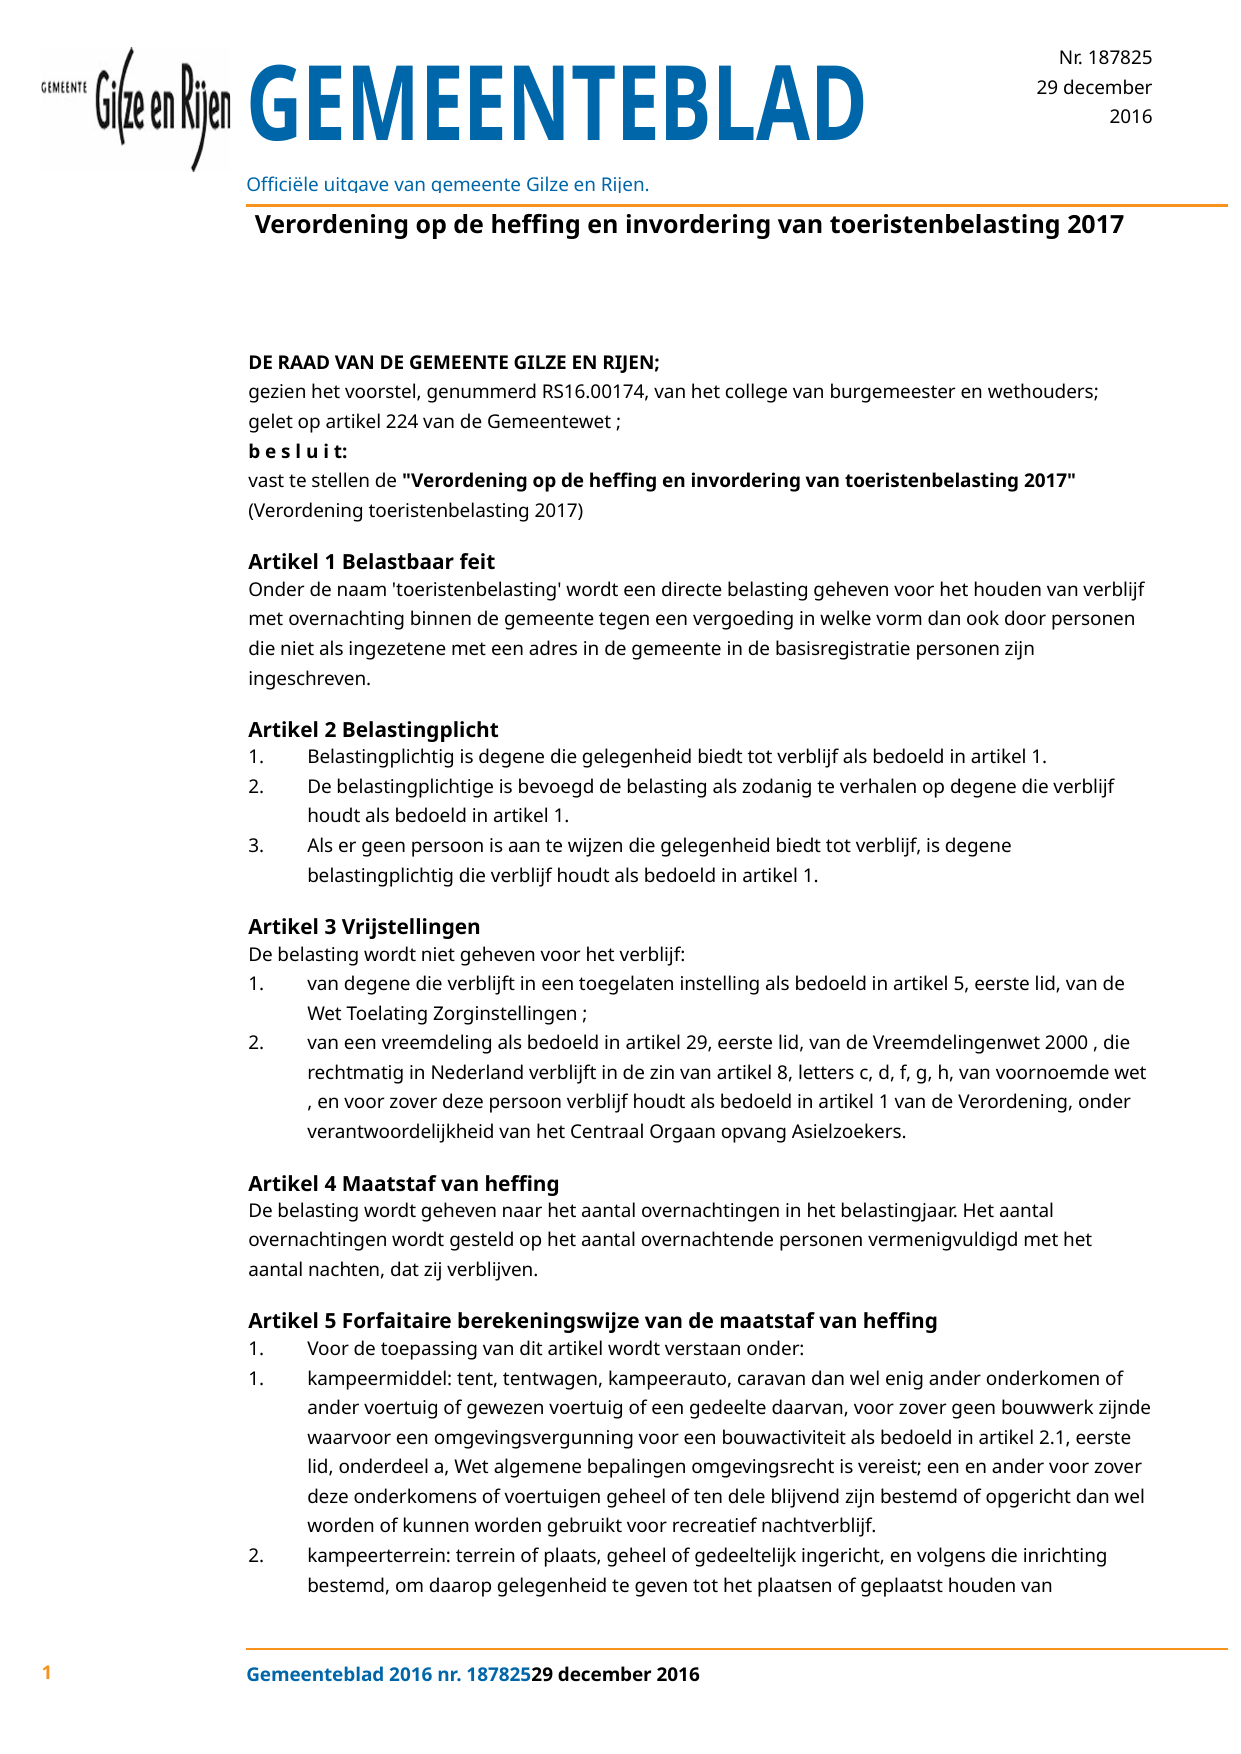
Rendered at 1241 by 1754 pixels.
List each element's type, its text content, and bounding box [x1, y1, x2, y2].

text DE RAAD VAN DE GEMEENTE GILZE EN RIJEN; [248, 349, 1152, 375]
list Voor de toepassing van dit artikel wordt verstaan onder: [248, 1335, 1152, 1361]
text Artikel 2 Belastingplicht [248, 715, 1152, 743]
list van een vreemdeling als bedoeld in artikel 29, eerste lid, van de Vreemdelingenwet 2000 , die rechtmatig in Nederland verblijft in de zin van artikel 8, letters c, d, f, g, h, van voornoemde wet , en voor zover deze persoon verblijf houdt als bedoeld in artikel 1 van de Verordening, onder verantwoordelijkheid van het Centraal Orgaan opvang Asielzoekers. [248, 1029, 1152, 1144]
picture [41, 47, 231, 172]
list Als er geen persoon is aan te wijzen die gelegenheid biedt tot verblijf, is degene belastingplichtig die verblijf houdt als bedoeld in artikel 1. [248, 832, 1152, 888]
text Artikel 1 Belastbaar feit [248, 547, 1152, 576]
text (Verordening toeristenbelasting 2017) [248, 497, 1152, 523]
list kampeerterrein: terrein of plaats, geheel of gedeeltelijk ingericht, en volgens die inrichting bestemd, om daarop gelegenheid te geven tot het plaatsen of geplaatst houden van [248, 1542, 1152, 1597]
text gezien het voorstel, genummerd RS16.00174, van het college van burgemeester en wethouders; [248, 379, 1152, 404]
text Artikel 5 Forfaitaire berekeningswijze van de maatstaf van heffing [248, 1307, 1152, 1335]
text vast te stellen de "Verordening op de heffing en invordering van toeristenbelasting 2017" [248, 467, 1152, 493]
text gelet op artikel 224 van de Gemeentewet ; [248, 408, 1152, 434]
list Belastingplichtig is degene die gelegenheid biedt tot verblijf als bedoeld in artikel 1. [248, 743, 1152, 769]
text De belasting wordt niet geheven voor het verblijf: [248, 941, 1152, 966]
text b e s l u i t: [248, 438, 1152, 464]
text Verordening op de heffing en invordering van toeristenbelasting 2017 [248, 207, 1152, 241]
list De belastingplichtige is bevoegd de belasting als zodanig te verhalen op degene die verblijf houdt als bedoeld in artikel 1. [248, 773, 1152, 828]
list van degene die verblijft in een toegelaten instelling als bedoeld in artikel 5, eerste lid, van de Wet Toelating Zorginstellingen ; [248, 970, 1152, 1026]
text Onder de naam 'toeristenbelasting' wordt een directe belasting geheven voor het houden van verblijf met overnachting binnen de gemeente tegen een vergoeding in welke vorm dan ook door personen die niet als ingezetene met een adres in de gemeente in de basisregistratie personen zijn ingeschreven. [248, 576, 1152, 690]
text Artikel 3 Vrijstellingen [248, 912, 1152, 941]
text Artikel 4 Maatstaf van heffing [248, 1169, 1152, 1197]
list kampeermiddel: tent, tentwagen, kampeerauto, caravan dan wel enig ander onderkomen of ander voertuig of gewezen voertuig of een gedeelte daarvan, voor zover geen bouwwerk zijnde waarvoor een omgevingsvergunning voor een bouwactiviteit als bedoeld in artikel 2.1, eerste lid, onderdeel a, Wet algemene bepalingen omgevingsrecht is vereist; een en ander voor zover deze onderkomens of voertuigen geheel of ten dele blijvend zijn bestemd of opgericht dan wel worden of kunnen worden gebruikt voor recreatief nachtverblijf. [248, 1365, 1152, 1538]
text De belasting wordt geheven naar het aantal overnachtingen in het belastingjaar. Het aantal overnachtingen wordt gesteld op het aantal overnachtende personen vermenigvuldigd met het aantal nachten, dat zij verblijven. [248, 1197, 1152, 1282]
